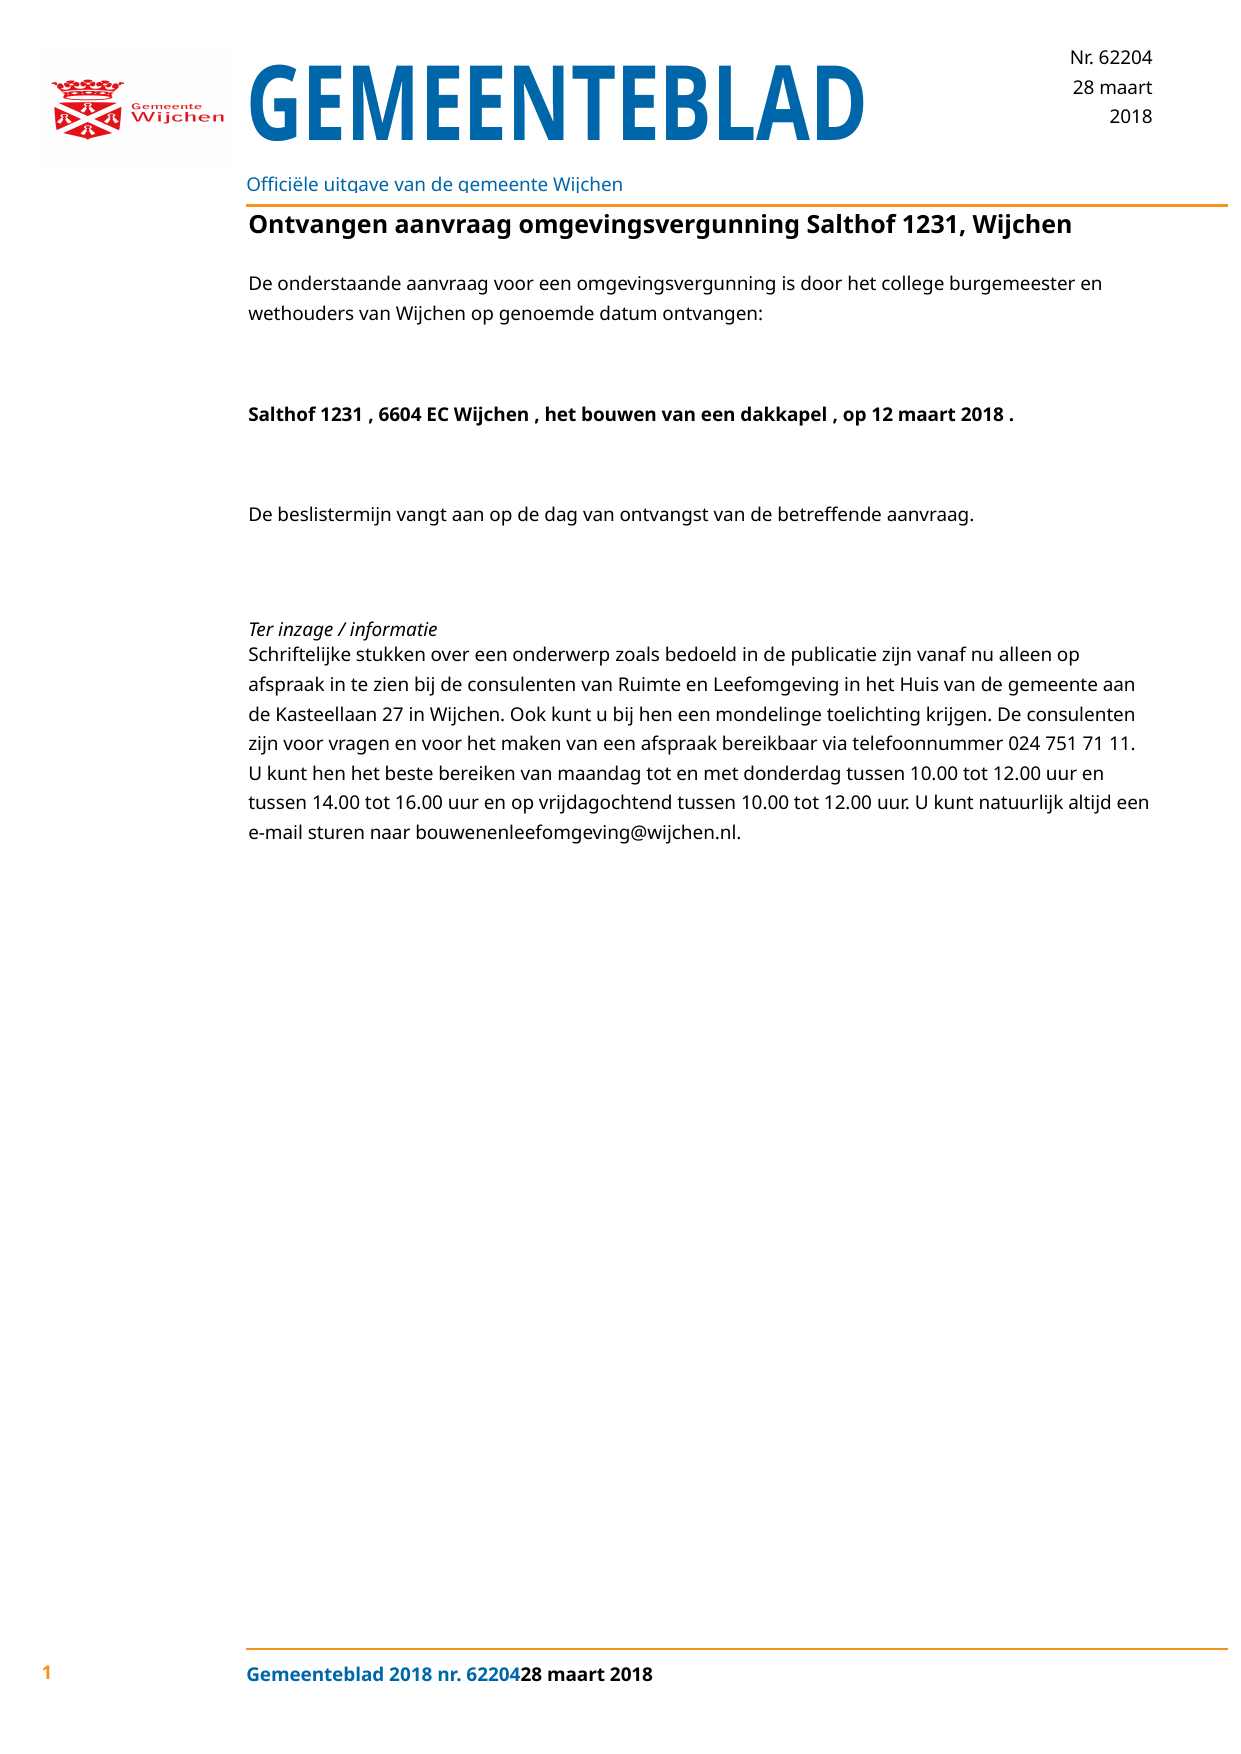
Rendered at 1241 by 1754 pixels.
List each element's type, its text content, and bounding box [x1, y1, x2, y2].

text Ontvangen aanvraag omgevingsvergunning Salthof 1231, Wijchen [248, 207, 1152, 241]
text Schriftelijke stukken over een onderwerp zoals bedoeld in de publicatie zijn vanaf nu alleen op afspraak in te zien bij de consulenten van Ruimte en Leefomgeving in het Huis van de gemeente aan de Kasteellaan 27 in Wijchen. Ook kunt u bij hen een mondelinge toelichting krijgen. De consulenten zijn voor vragen en voor het maken van een afspraak bereikbaar via telefoonnummer 024 751 71 11. U kunt hen het beste bereiken van maandag tot en met donderdag tussen 10.00 tot 12.00 uur en tussen 14.00 tot 16.00 uur en op vrijdagochtend tussen 10.00 tot 12.00 uur. U kunt natuurlijk altijd een e-mail sturen naar bouwenenleefomgeving@wijchen.nl. [248, 642, 1152, 845]
text Ter inzage / informatie [248, 616, 1152, 642]
text De onderstaande aanvraag voor een omgevingsvergunning is door het college burgemeester en wethouders van Wijchen op genoemde datum ontvangen: [248, 270, 1152, 326]
picture [41, 47, 231, 172]
text De beslistermijn vangt aan op de dag van ontvangst van de betreffende aanvraag. [248, 502, 1152, 527]
text Salthof 1231 , 6604 EC Wijchen , het bouwen van een dakkapel , op 12 maart 2018 . [248, 401, 1152, 426]
